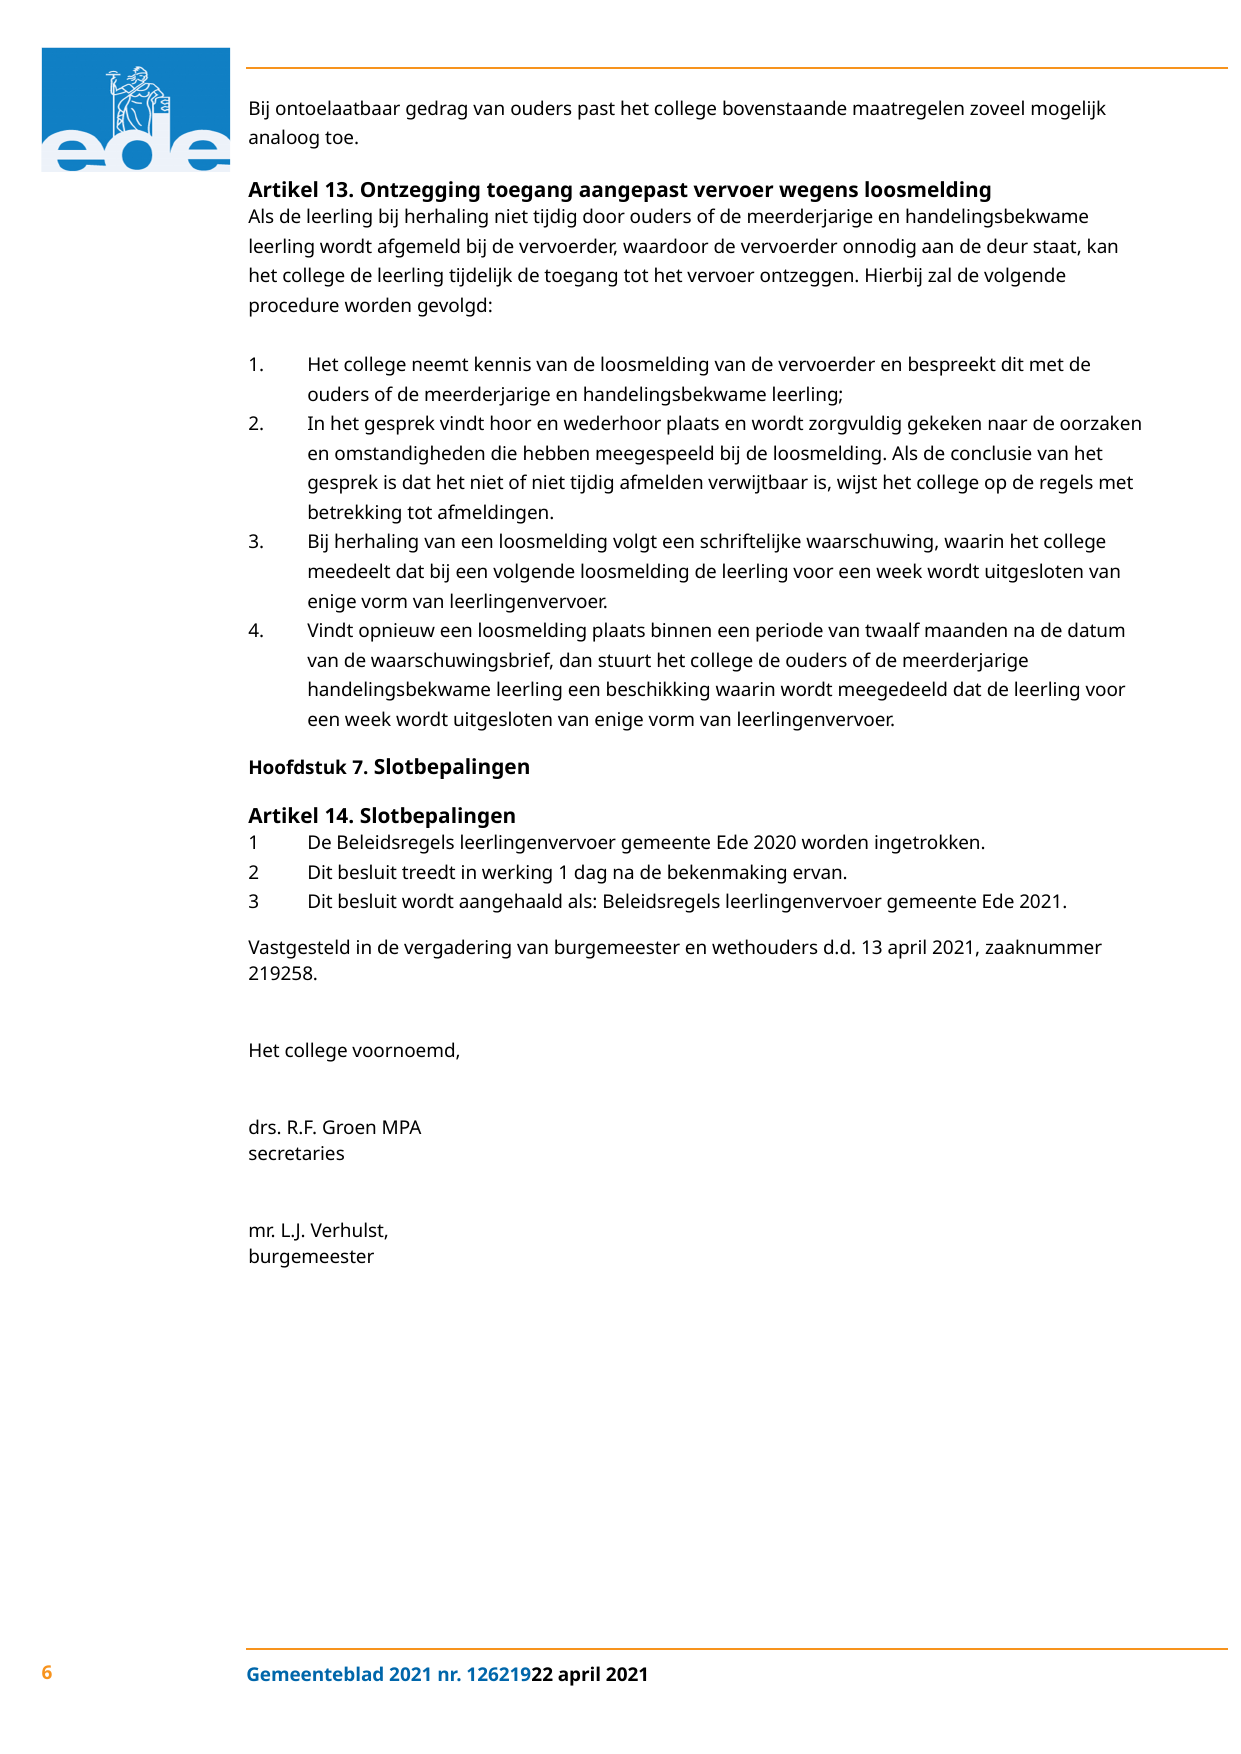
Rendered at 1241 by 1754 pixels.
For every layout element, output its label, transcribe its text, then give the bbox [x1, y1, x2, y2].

text secretaries [248, 1140, 1152, 1166]
text Het college voornoemd, [248, 1037, 1152, 1063]
text mr. L.J. Verhulst, [248, 1217, 1152, 1243]
text Artikel 14. Slotbepalingen [248, 801, 1152, 829]
list Vindt opnieuw een loosmelding plaats binnen een periode van twaalf maanden na de datum van de waarschuwingsbrief, dan stuurt het college de ouders of de meerderjarige handelingsbekwame leerling een beschikking waarin wordt meegedeeld dat de leerling voor een week wordt uitgesloten van enige vorm van leerlingenvervoer. [248, 617, 1152, 732]
text Als de leerling bij herhaling niet tijdig door ouders of de meerderjarige en handelingsbekwame leerling wordt afgemeld bij de vervoerder, waardoor de vervoerder onnodig aan de deur staat, kan het college de leerling tijdelijk de toegang tot het vervoer ontzeggen. Hierbij zal de volgende procedure worden gevolgd: [248, 203, 1152, 318]
list Dit besluit treedt in werking 1 dag na de bekenmaking ervan. [248, 859, 1152, 885]
list De Beleidsregels leerlingenvervoer gemeente Ede 2020 worden ingetrokken. [248, 829, 1152, 855]
list Bij herhaling van een loosmelding volgt een schriftelijke waarschuwing, waarin het college meedeelt dat bij een volgende loosmelding de leerling voor een week wordt uitgesloten van enige vorm van leerlingenvervoer. [248, 529, 1152, 613]
picture [41, 47, 231, 172]
text Bij ontoelaatbaar gedrag van ouders past het college bovenstaande maatregelen zoveel mogelijk analoog toe. [248, 95, 1152, 150]
list Het college neemt kennis van de loosmelding van de vervoerder en bespreekt dit met de ouders of de meerderjarige en handelingsbekwame leerling; [248, 351, 1152, 406]
text Artikel 13. Ontzegging toegang aangepast vervoer wegens loosmelding [248, 175, 1152, 203]
list In het gesprek vindt hoor en wederhoor plaats en wordt zorgvuldig gekeken naar de oorzaken en omstandigheden die hebben meegespeeld bij de loosmelding. Als de conclusie van het gesprek is dat het niet of niet tijdig afmelden verwijtbaar is, wijst het college op de regels met betrekking tot afmeldingen. [248, 410, 1152, 525]
text burgemeester [248, 1243, 1152, 1269]
list Dit besluit wordt aangehaald als: Beleidsregels leerlingenvervoer gemeente Ede 2021. [248, 889, 1152, 914]
text Hoofdstuk 7. Slotbepalingen [248, 752, 1152, 780]
text drs. R.F. Groen MPA [248, 1114, 1152, 1140]
text Vastgesteld in de vergadering van burgemeester en wethouders d.d. 13 april 2021, zaaknummer 219258. [248, 934, 1152, 986]
